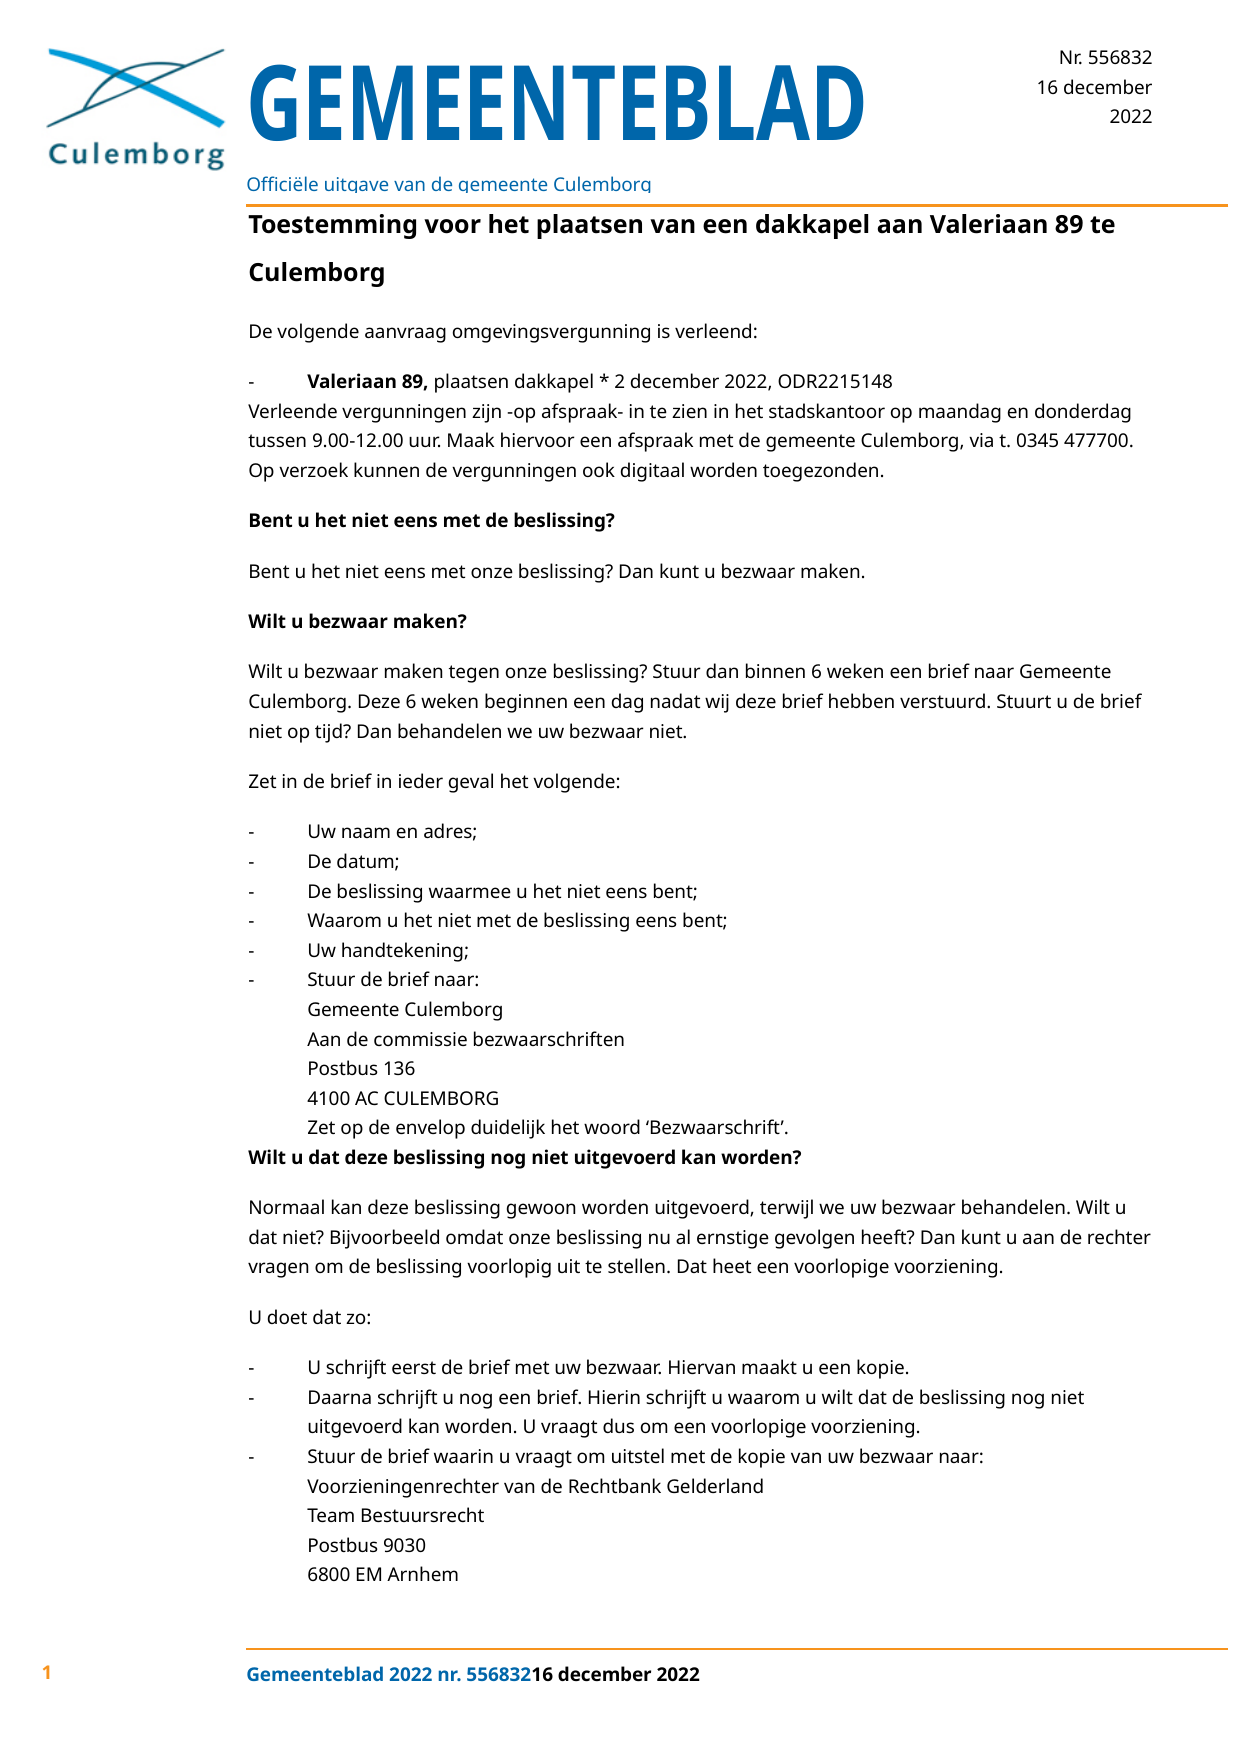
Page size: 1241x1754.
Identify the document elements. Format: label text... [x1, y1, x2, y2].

list De beslissing waarmee u het niet eens bent; [248, 878, 1152, 904]
text De volgende aanvraag omgevingsvergunning is verleend: [248, 318, 1152, 344]
picture [41, 47, 231, 172]
list Stuur de brief waarin u vraagt om uitstel met de kopie van uw bezwaar naar: [248, 1443, 1152, 1469]
text Bent u het niet eens met onze beslissing? Dan kunt u bezwaar maken. [248, 558, 1152, 584]
text Normaal kan deze beslissing gewoon worden uitgevoerd, terwijl we uw bezwaar behandelen. Wilt u dat niet? Bijvoorbeeld omdat onze beslissing nu al ernstige gevolgen heeft? Dan kunt u aan de rechter vragen om de beslissing voorlopig uit te stellen. Dat heet een voorlopige voorziening. [248, 1194, 1152, 1279]
list Waarom u het niet met de beslissing eens bent; [248, 907, 1152, 933]
list 6800 EM Arnhem [248, 1562, 1152, 1587]
list Voorzieningenrechter van de Rechtbank Gelderland [248, 1473, 1152, 1499]
list Postbus 136 [248, 1055, 1152, 1081]
list Uw handtekening; [248, 937, 1152, 963]
list Uw naam en adres; [248, 819, 1152, 844]
text Zet in de brief in ieder geval het volgende: [248, 768, 1152, 794]
list Gemeente Culemborg [248, 996, 1152, 1022]
list Stuur de brief naar: [248, 967, 1152, 992]
list Daarna schrijft u nog een brief. Hierin schrijft u waarom u wilt dat de beslissing nog niet uitgevoerd kan worden. U vraagt dus om een voorlopige voorziening. [248, 1384, 1152, 1439]
list 4100 AC CULEMBORG [248, 1085, 1152, 1111]
list Team Bestuursrecht [248, 1502, 1152, 1528]
list U schrijft eerst de brief met uw bezwaar. Hiervan maakt u een kopie. [248, 1354, 1152, 1380]
text Bent u het niet eens met de beslissing? [248, 507, 1152, 533]
list Valeriaan 89, plaatsen dakkapel * 2 december 2022, ODR2215148 [248, 368, 1152, 394]
text Wilt u bezwaar maken? [248, 608, 1152, 634]
list De datum; [248, 848, 1152, 874]
text U doet dat zo: [248, 1304, 1152, 1330]
text Wilt u bezwaar maken tegen onze beslissing? Stuur dan binnen 6 weken een brief naar Gemeente Culemborg. Deze 6 weken beginnen een dag nadat wij deze brief hebben verstuurd. Stuurt u de brief niet op tijd? Dan behandelen we uw bezwaar niet. [248, 659, 1152, 744]
text Wilt u dat deze beslissing nog niet uitgevoerd kan worden? [248, 1144, 1152, 1170]
text Toestemming voor het plaatsen van een dakkapel aan Valeriaan 89 te Culemborg [248, 207, 1152, 288]
list Postbus 9030 [248, 1532, 1152, 1558]
text Verleende vergunningen zijn -op afspraak- in te zien in het stadskantoor op maandag en donderdag tussen 9.00-12.00 uur. Maak hiervoor een afspraak met de gemeente Culemborg, via t. 0345 477700. Op verzoek kunnen de vergunningen ook digitaal worden toegezonden. [248, 398, 1152, 483]
list Zet op de envelop duidelijk het woord ‘Bezwaarschrift’. [248, 1114, 1152, 1140]
list Aan de commissie bezwaarschriften [248, 1026, 1152, 1052]
